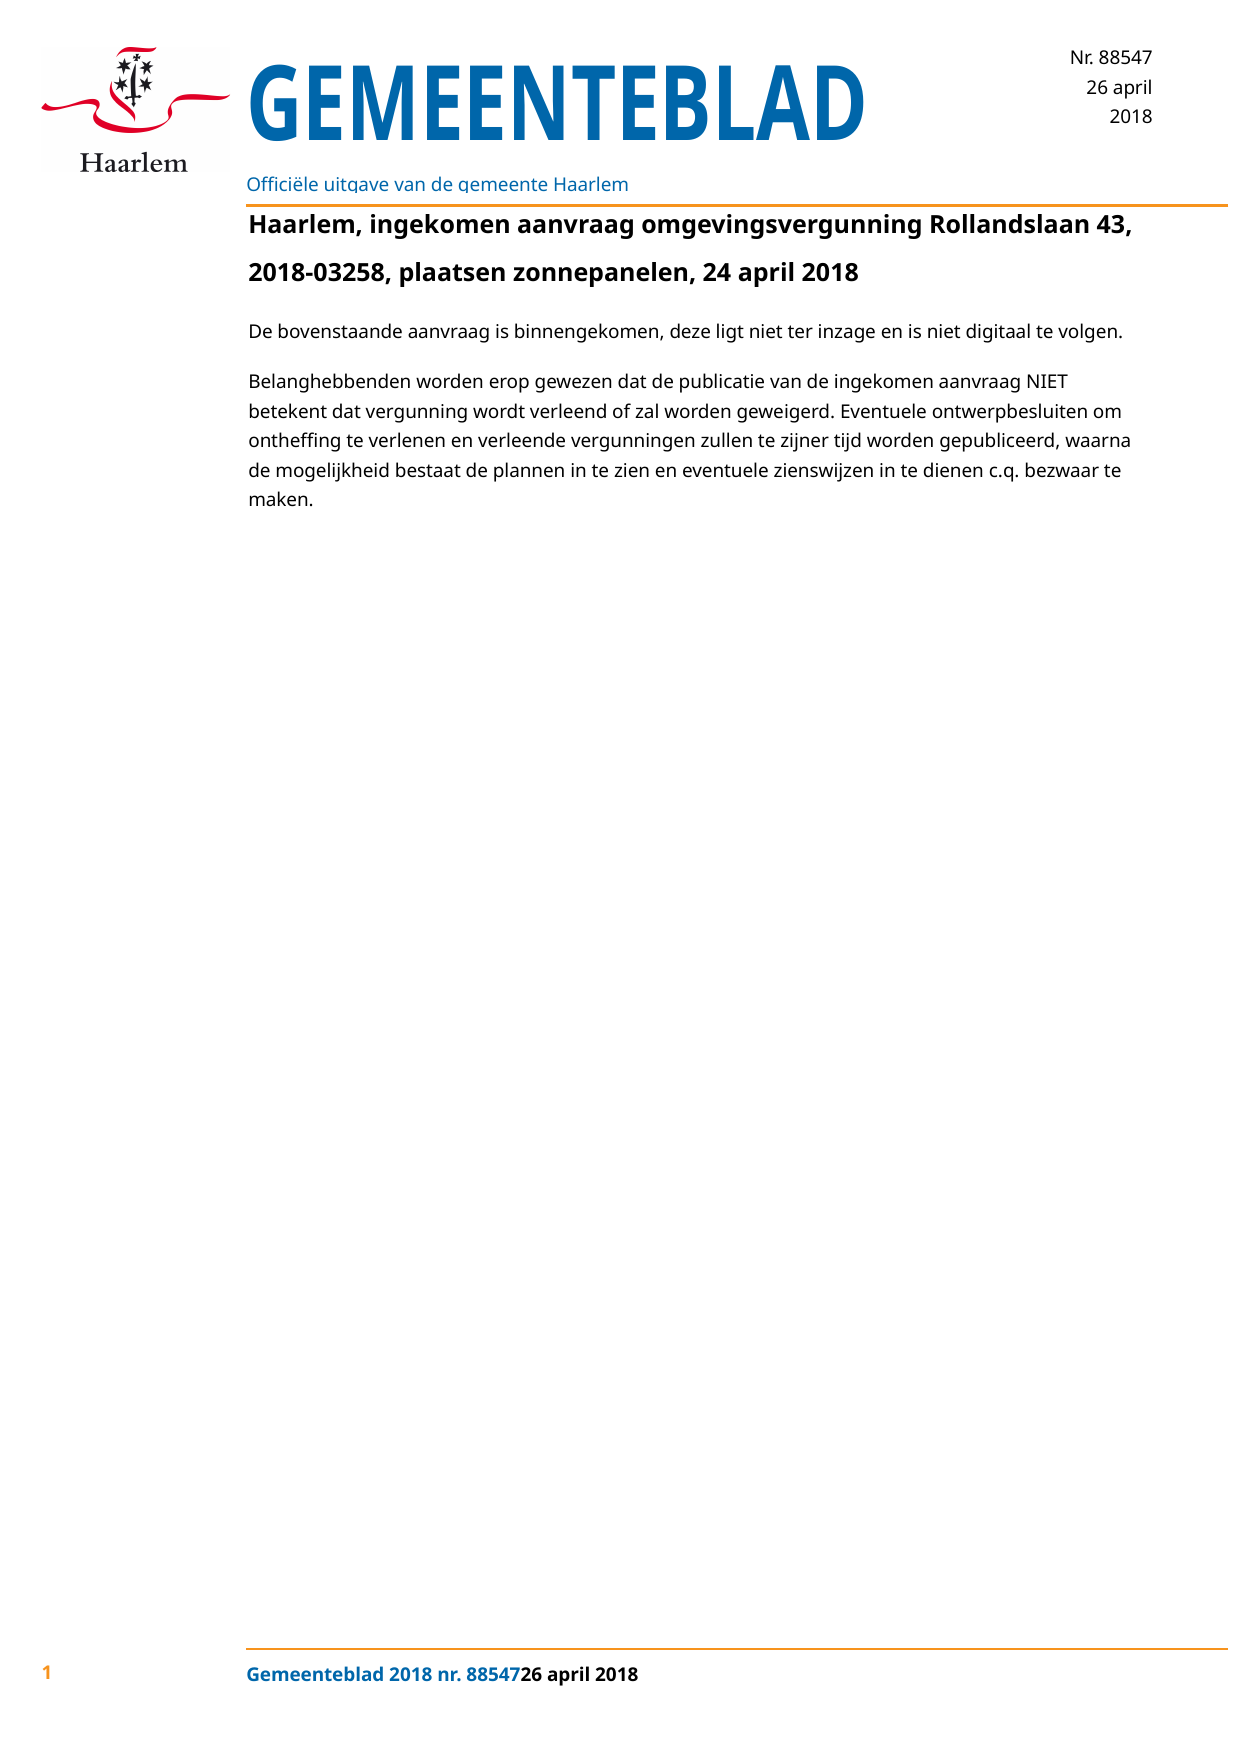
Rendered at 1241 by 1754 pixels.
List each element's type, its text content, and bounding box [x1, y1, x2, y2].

picture [41, 47, 231, 172]
text Belanghebbenden worden erop gewezen dat de publicatie van de ingekomen aanvraag NIET betekent dat vergunning wordt verleend of zal worden geweigerd. Eventuele ontwerpbesluiten om ontheffing te verlenen en verleende vergunningen zullen te zijner tijd worden gepubliceerd, waarna de mogelijkheid bestaat de plannen in te zien en eventuele zienswijzen in te dienen c.q. bezwaar te maken. [248, 368, 1152, 512]
text De bovenstaande aanvraag is binnengekomen, deze ligt niet ter inzage en is niet digitaal te volgen. [248, 318, 1152, 344]
text Haarlem, ingekomen aanvraag omgevingsvergunning Rollandslaan 43, 2018-03258, plaatsen zonnepanelen, 24 april 2018 [248, 207, 1152, 288]
